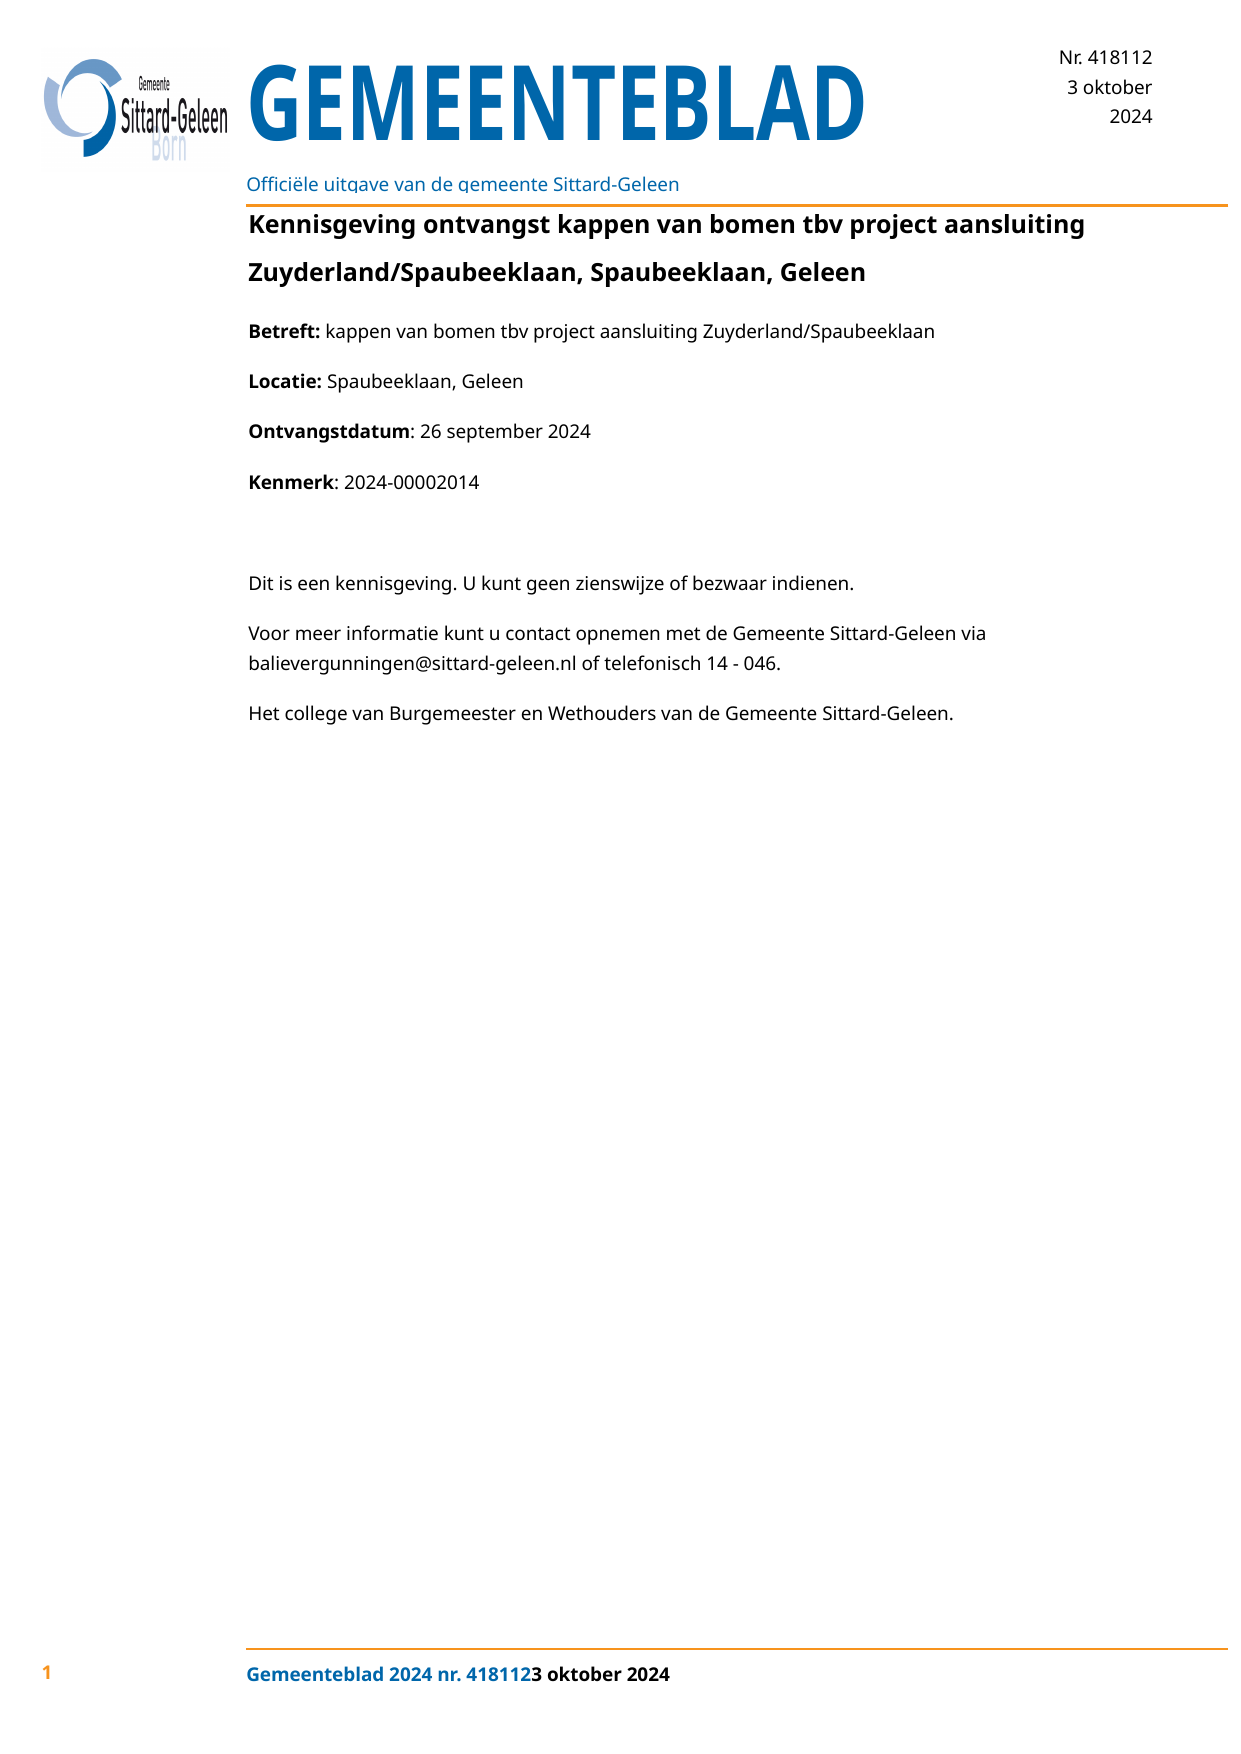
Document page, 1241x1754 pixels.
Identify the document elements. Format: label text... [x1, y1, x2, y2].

text Het college van Burgemeester en Wethouders van de Gemeente Sittard-Geleen. [248, 700, 1152, 726]
text Kennisgeving ontvangst kappen van bomen tbv project aansluiting Zuyderland/Spaubeeklaan, Spaubeeklaan, Geleen [248, 207, 1152, 288]
text Locatie: Spaubeeklaan, Geleen [248, 368, 1152, 394]
text Ontvangstdatum: 26 september 2024 [248, 419, 1152, 444]
text Kenmerk: 2024-00002014 [248, 469, 1152, 495]
text Dit is een kennisgeving. U kunt geen zienswijze of bezwaar indienen. [248, 570, 1152, 596]
picture [41, 47, 231, 172]
text Betreft: kappen van bomen tbv project aansluiting Zuyderland/Spaubeeklaan [248, 318, 1152, 344]
text Voor meer informatie kunt u contact opnemen met de Gemeente Sittard-Geleen via balievergunningen@sittard-geleen.nl of telefonisch 14 - 046. [248, 620, 1152, 676]
